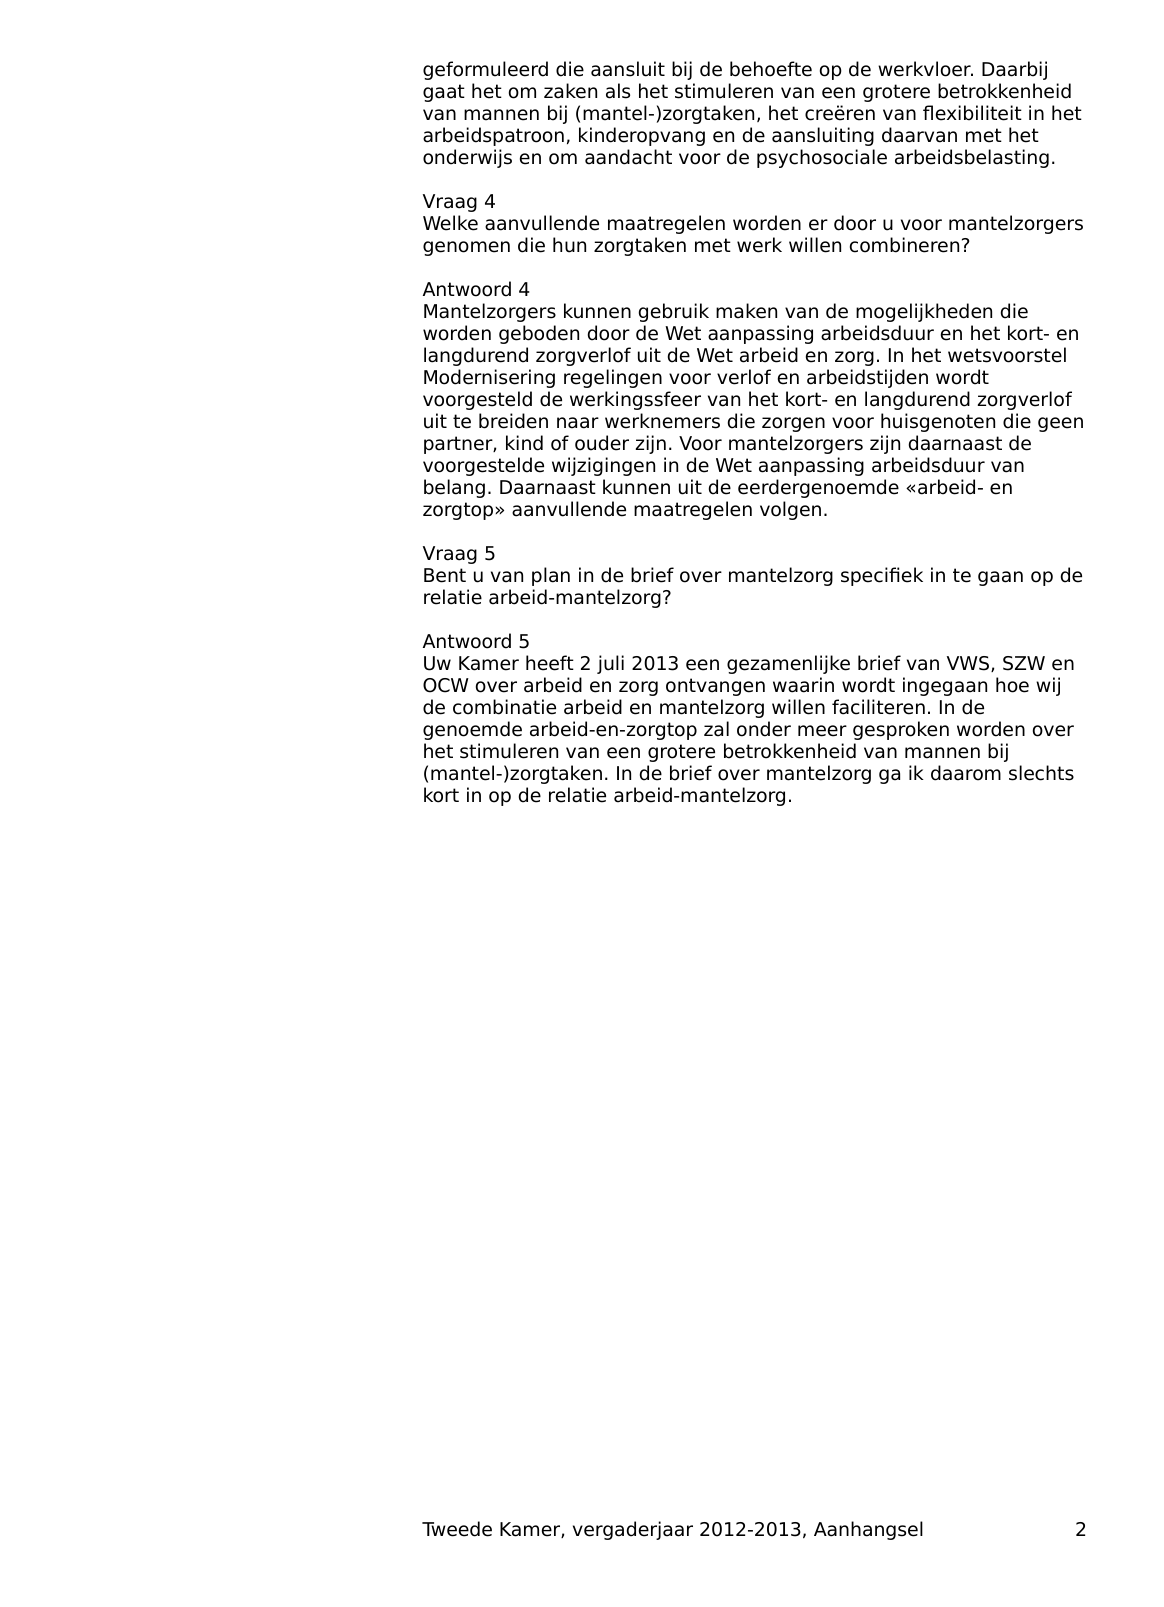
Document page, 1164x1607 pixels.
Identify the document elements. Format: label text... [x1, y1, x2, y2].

text Uw Kamer heeft 2 juli 2013 een gezamenlijke brief van VWS, SZW en OCW over arbeid en zorg ontvangen waarin wordt ingegaan hoe wij de combinatie arbeid en mantelzorg willen faciliteren. In de genoemde arbeid-en-zorgtop zal onder meer gesproken worden over het stimuleren van een grotere betrokkenheid van mannen bij (mantel-)zorgtaken. In de brief over mantelzorg ga ik daarom slechts kort in op de relatie arbeid-mantelzorg. [422, 653, 1087, 807]
text Antwoord 5 [422, 631, 1087, 653]
text Mantelzorgers kunnen gebruik maken van de mogelijkheden die worden geboden door de Wet aanpassing arbeidsduur en het kort- en langdurend zorgverlof uit de Wet arbeid en zorg. In het wetsvoorstel Modernisering regelingen voor verlof en arbeidstijden wordt voorgesteld de werkingssfeer van het kort- en langdurend zorgverlof uit te breiden naar werknemers die zorgen voor huisgenoten die geen partner, kind of ouder zijn. Voor mantelzorgers zijn daarnaast de voorgestelde wijzigingen in de Wet aanpassing arbeidsduur van belang. Daarnaast kunnen uit de eerdergenoemde «arbeid- en zorgtop» aanvullende maatregelen volgen. [422, 301, 1087, 521]
text Welke aanvullende maatregelen worden er door u voor mantelzorgers genomen die hun zorgtaken met werk willen combineren? [422, 213, 1087, 257]
text Vraag 5 [422, 543, 1087, 565]
text Antwoord 4 [422, 279, 1087, 301]
text geformuleerd die aansluit bij de behoefte op de werkvloer. Daarbij gaat het om zaken als het stimuleren van een grotere betrokkenheid van mannen bij (mantel-)zorgtaken, het creëren van flexibiliteit in het arbeidspatroon, kinderopvang en de aansluiting daarvan met het onderwijs en om aandacht voor de psychosociale arbeidsbelasting. [422, 59, 1087, 169]
text Bent u van plan in de brief over mantelzorg specifiek in te gaan op de relatie arbeid-mantelzorg? [422, 565, 1087, 609]
text Vraag 4 [422, 191, 1087, 213]
